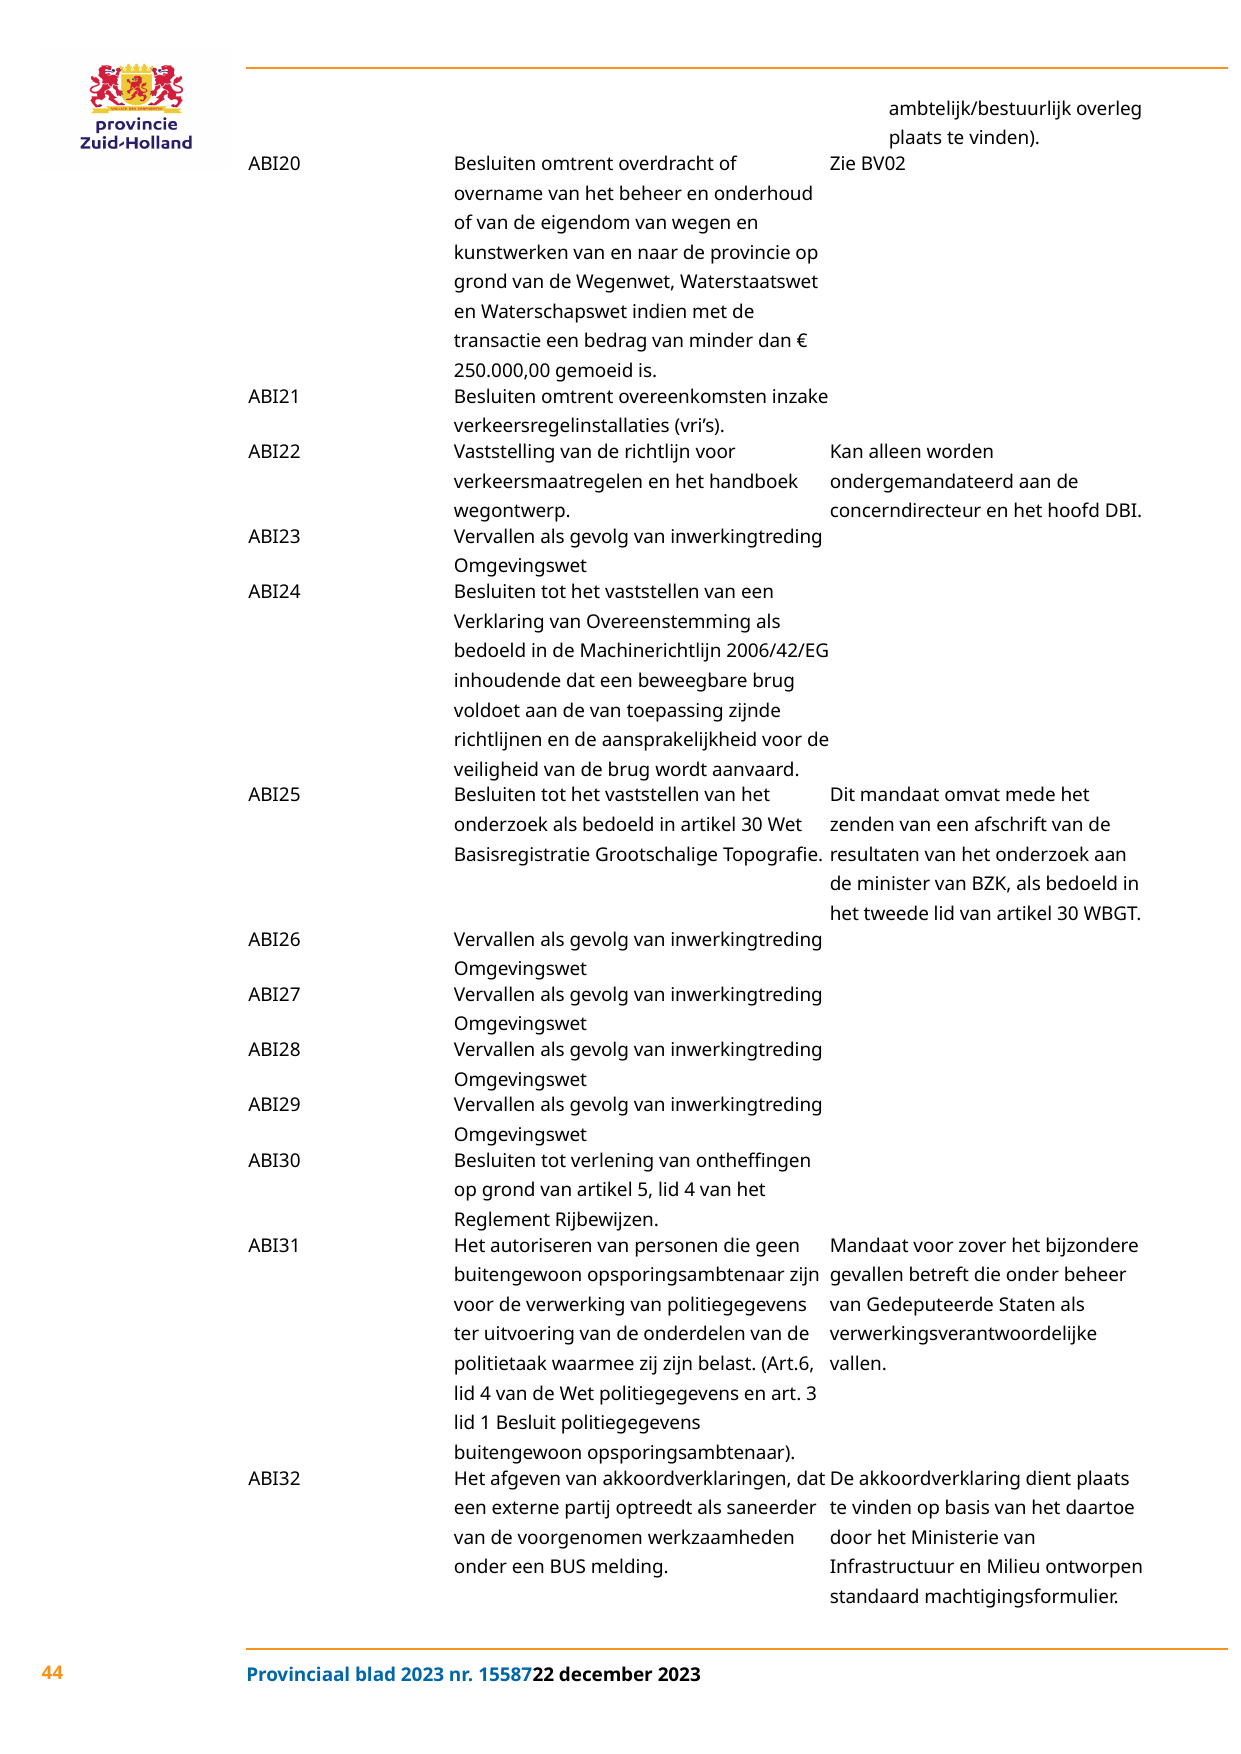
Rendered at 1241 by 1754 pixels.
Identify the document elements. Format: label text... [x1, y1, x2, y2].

table_cell Besluiten tot het vaststellen van het onderzoek als bedoeld in artikel 30 Wet Basisregistratie Grootschalige Topografie. [454, 782, 829, 926]
table_cell Het afgeven van akkoordverklaringen, dat een externe partij optreedt als saneerder van de voorgenomen werkzaamheden onder een BUS melding. [454, 1465, 829, 1609]
table_cell [830, 523, 1152, 578]
table_cell Besluiten omtrent overeenkomsten inzake verkeersregelinstallaties (vri’s). [454, 383, 829, 438]
table_cell Het autoriseren van personen die geen buitengewoon opsporingsambtenaar zijn voor de verwerking van politiegegevens ter uitvoering van de onderdelen van de politietaak waarmee zij zijn belast. (Art.6, lid 4 van de Wet politiegegevens en art. 3 lid 1 Besluit politiegegevens buitengewoon opsporingsambtenaar). [454, 1232, 829, 1465]
table_cell ABI25 [248, 782, 454, 926]
table_cell Vervallen als gevolg van inwerkingtreding Omgevingswet [454, 1036, 829, 1092]
table_cell ABI22 [248, 438, 454, 523]
table_cell De akkoordverklaring dient plaats te vinden op basis van het daartoe door het Ministerie van Infrastructuur en Milieu ontworpen standaard machtigingsformulier. [830, 1465, 1152, 1609]
table_cell [830, 579, 1152, 782]
table_cell ABI23 [248, 523, 454, 578]
table_cell [830, 1147, 1152, 1232]
table_cell Besluiten tot verlening van ontheffingen op grond van artikel 5, lid 4 van het Reglement Rijbewijzen. [454, 1147, 829, 1232]
table_cell ABI32 [248, 1465, 454, 1609]
table_cell Vervallen als gevolg van inwerkingtreding Omgevingswet [454, 981, 829, 1036]
table_cell [454, 95, 829, 150]
table_cell [830, 981, 1152, 1036]
table_cell ABI30 [248, 1147, 454, 1232]
table_cell Mandaat voor zover het bijzondere gevallen betreft die onder beheer van Gedeputeerde Staten als verwerkingsverantwoordelijke vallen. [830, 1232, 1152, 1465]
table_cell ABI27 [248, 981, 454, 1036]
table_cell Vaststelling van de richtlijn voor verkeersmaatregelen en het handboek wegontwerp. [454, 438, 829, 523]
table_cell ABI21 [248, 383, 454, 438]
table_cell ABI29 [248, 1092, 454, 1147]
table_cell Besluiten tot het vaststellen van een Verklaring van Overeenstemming als bedoeld in de Machinerichtlijn 2006/42/EG inhoudende dat een beweegbare brug voldoet aan de van toepassing zijnde richtlijnen en de aansprakelijkheid voor de veiligheid van de brug wordt aanvaard. [454, 579, 829, 782]
table_cell [830, 1092, 1152, 1147]
table_cell ABI31 [248, 1232, 454, 1465]
table_cell Dit mandaat omvat mede het zenden van een afschrift van de resultaten van het onderzoek aan de minister van BZK, als bedoeld in het tweede lid van artikel 30 WBGT. [830, 782, 1152, 926]
table_cell ABI20 [248, 150, 454, 383]
table_cell ABI28 [248, 1036, 454, 1092]
table_cell Zie BV02 [830, 150, 1152, 383]
table_cell Kan alleen worden ondergemandateerd aan de concerndirecteur en het hoofd DBI. [830, 438, 1152, 523]
table_cell [830, 383, 1152, 438]
table_cell [248, 95, 454, 150]
table_cell [830, 926, 1152, 981]
table_cell Vervallen als gevolg van inwerkingtreding Omgevingswet [454, 1092, 829, 1147]
table_cell Besluiten omtrent overdracht of overname van het beheer en onderhoud of van de eigendom van wegen en kunstwerken van en naar de provincie op grond van de Wegenwet, Waterstaatswet en Waterschapswet indien met de transactie een bedrag van minder dan € 250.000,00 gemoeid is. [454, 150, 829, 383]
table_cell [830, 1036, 1152, 1092]
table_cell Vervallen als gevolg van inwerkingtreding Omgevingswet [454, 523, 829, 578]
table_cell ABI26 [248, 926, 454, 981]
table_cell ABI24 [248, 579, 454, 782]
table_cell Vervallen als gevolg van inwerkingtreding Omgevingswet [454, 926, 829, 981]
picture [41, 47, 231, 172]
table_cell ambtelijk/bestuurlijk overleg plaats te vinden). [830, 95, 1152, 150]
